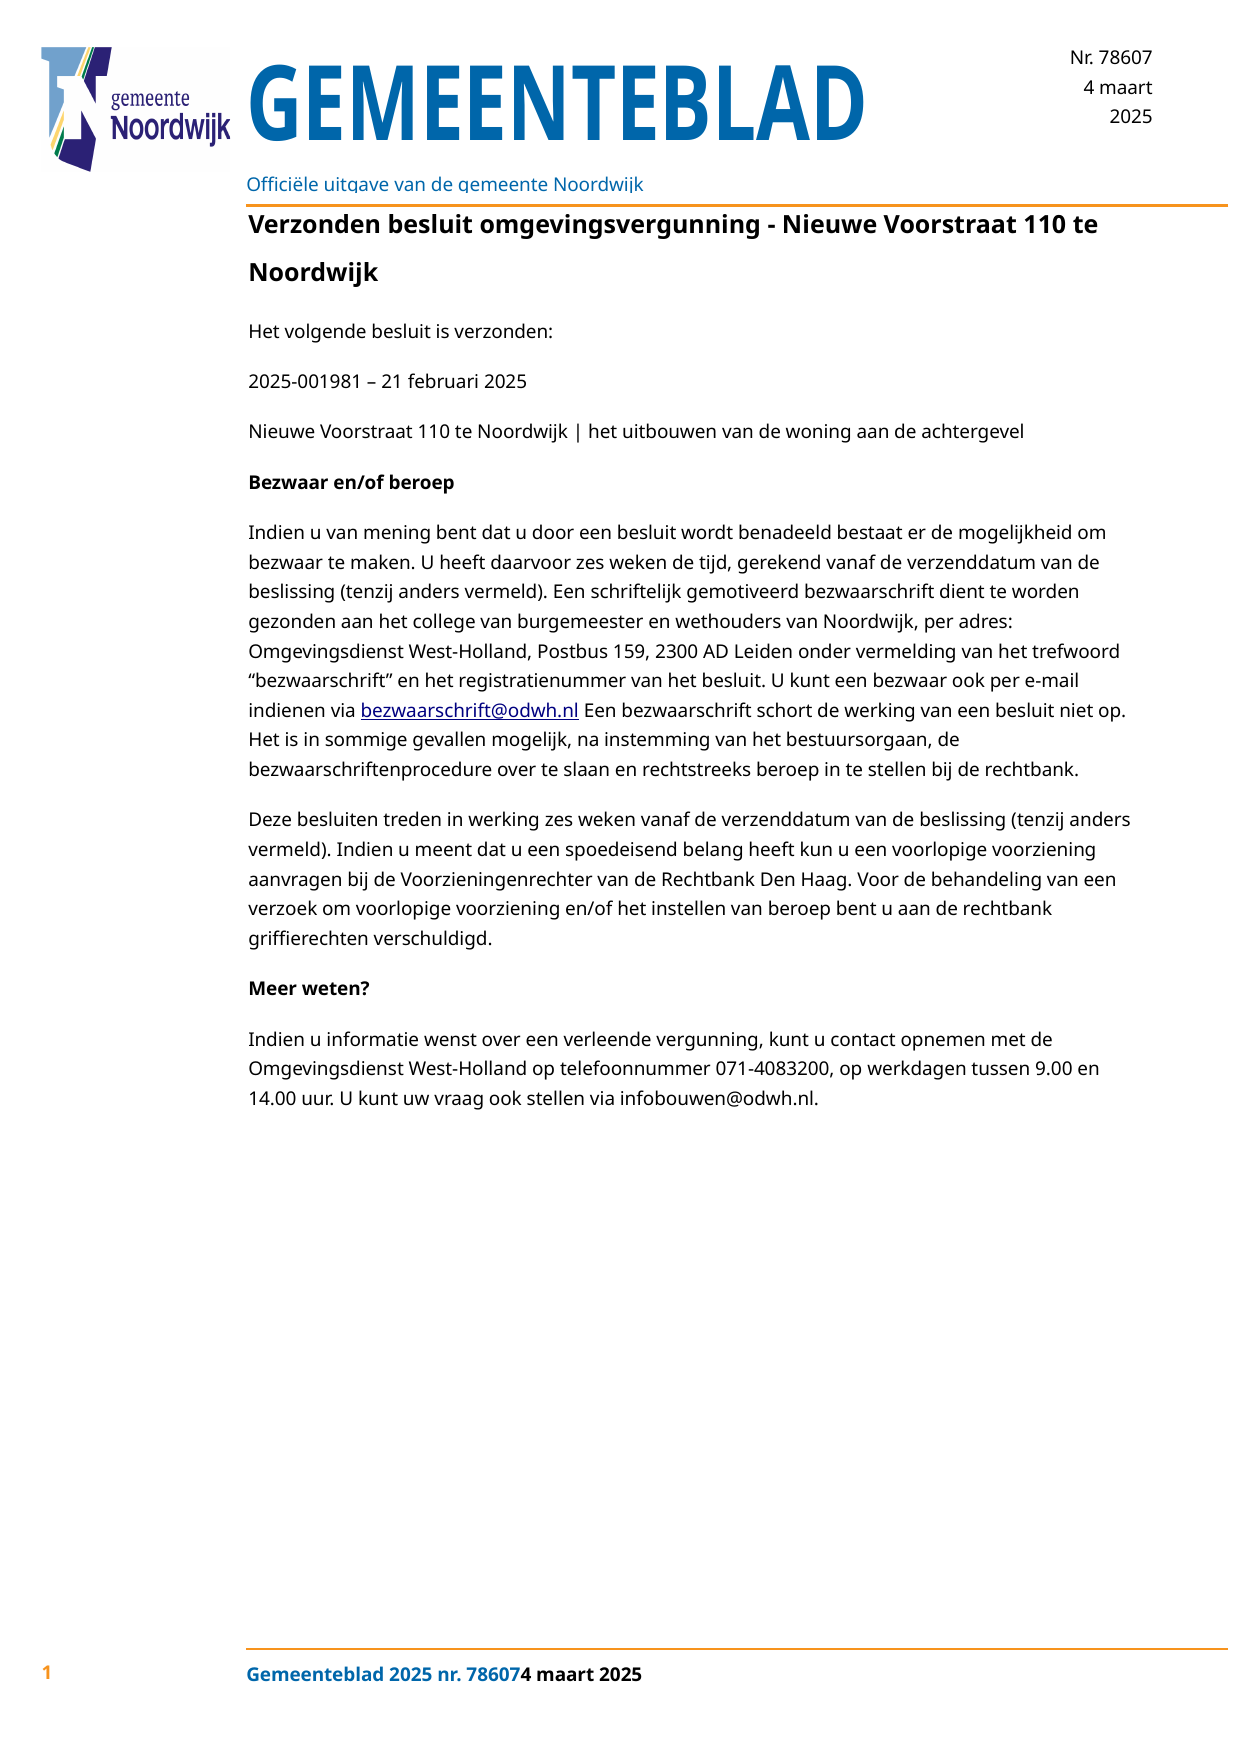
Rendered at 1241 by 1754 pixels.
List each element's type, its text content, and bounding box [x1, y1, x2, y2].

picture [41, 47, 231, 172]
text Het volgende besluit is verzonden: [248, 318, 1152, 344]
text Bezwaar en/of beroep [248, 469, 1152, 495]
text 2025-001981 – 21 februari 2025 [248, 368, 1152, 394]
text Indien u informatie wenst over een verleende vergunning, kunt u contact opnemen met de Omgevingsdienst West-Holland op telefoonnummer 071-4083200, op werkdagen tussen 9.00 en 14.00 uur. U kunt uw vraag ook stellen via infobouwen@odwh.nl. [248, 1026, 1152, 1111]
text Deze besluiten treden in werking zes weken vanaf de verzenddatum van de beslissing (tenzij anders vermeld). Indien u meent dat u een spoedeisend belang heeft kun u een voorlopige voorziening aanvragen bij de Voorzieningenrechter van de Rechtbank Den Haag. Voor de behandeling van een verzoek om voorlopige voorziening en/of het instellen van beroep bent u aan de rechtbank griffierechten verschuldigd. [248, 807, 1152, 951]
text Nieuwe Voorstraat 110 te Noordwijk | het uitbouwen van de woning aan de achtergevel [248, 419, 1152, 444]
text Verzonden besluit omgevingsvergunning - Nieuwe Voorstraat 110 te Noordwijk [248, 207, 1152, 288]
text Indien u van mening bent dat u door een besluit wordt benadeeld bestaat er de mogelijkheid om bezwaar te maken. U heeft daarvoor zes weken de tijd, gerekend vanaf de verzenddatum van de beslissing (tenzij anders vermeld). Een schriftelijk gemotiveerd bezwaarschrift dient te worden gezonden aan het college van burgemeester en wethouders van Noordwijk, per adres: Omgevingsdienst West-Holland, Postbus 159, 2300 AD Leiden onder vermelding van het trefwoord “bezwaarschrift” en het registratienummer van het besluit. U kunt een bezwaar ook per e-mail indienen via bezwaarschrift@odwh.nl Een bezwaarschrift schort de werking van een besluit niet op. Het is in sommige gevallen mogelijk, na instemming van het bestuursorgaan, de bezwaarschriftenprocedure over te slaan en rechtstreeks beroep in te stellen bij de rechtbank. [248, 519, 1152, 782]
text Meer weten? [248, 975, 1152, 1001]
